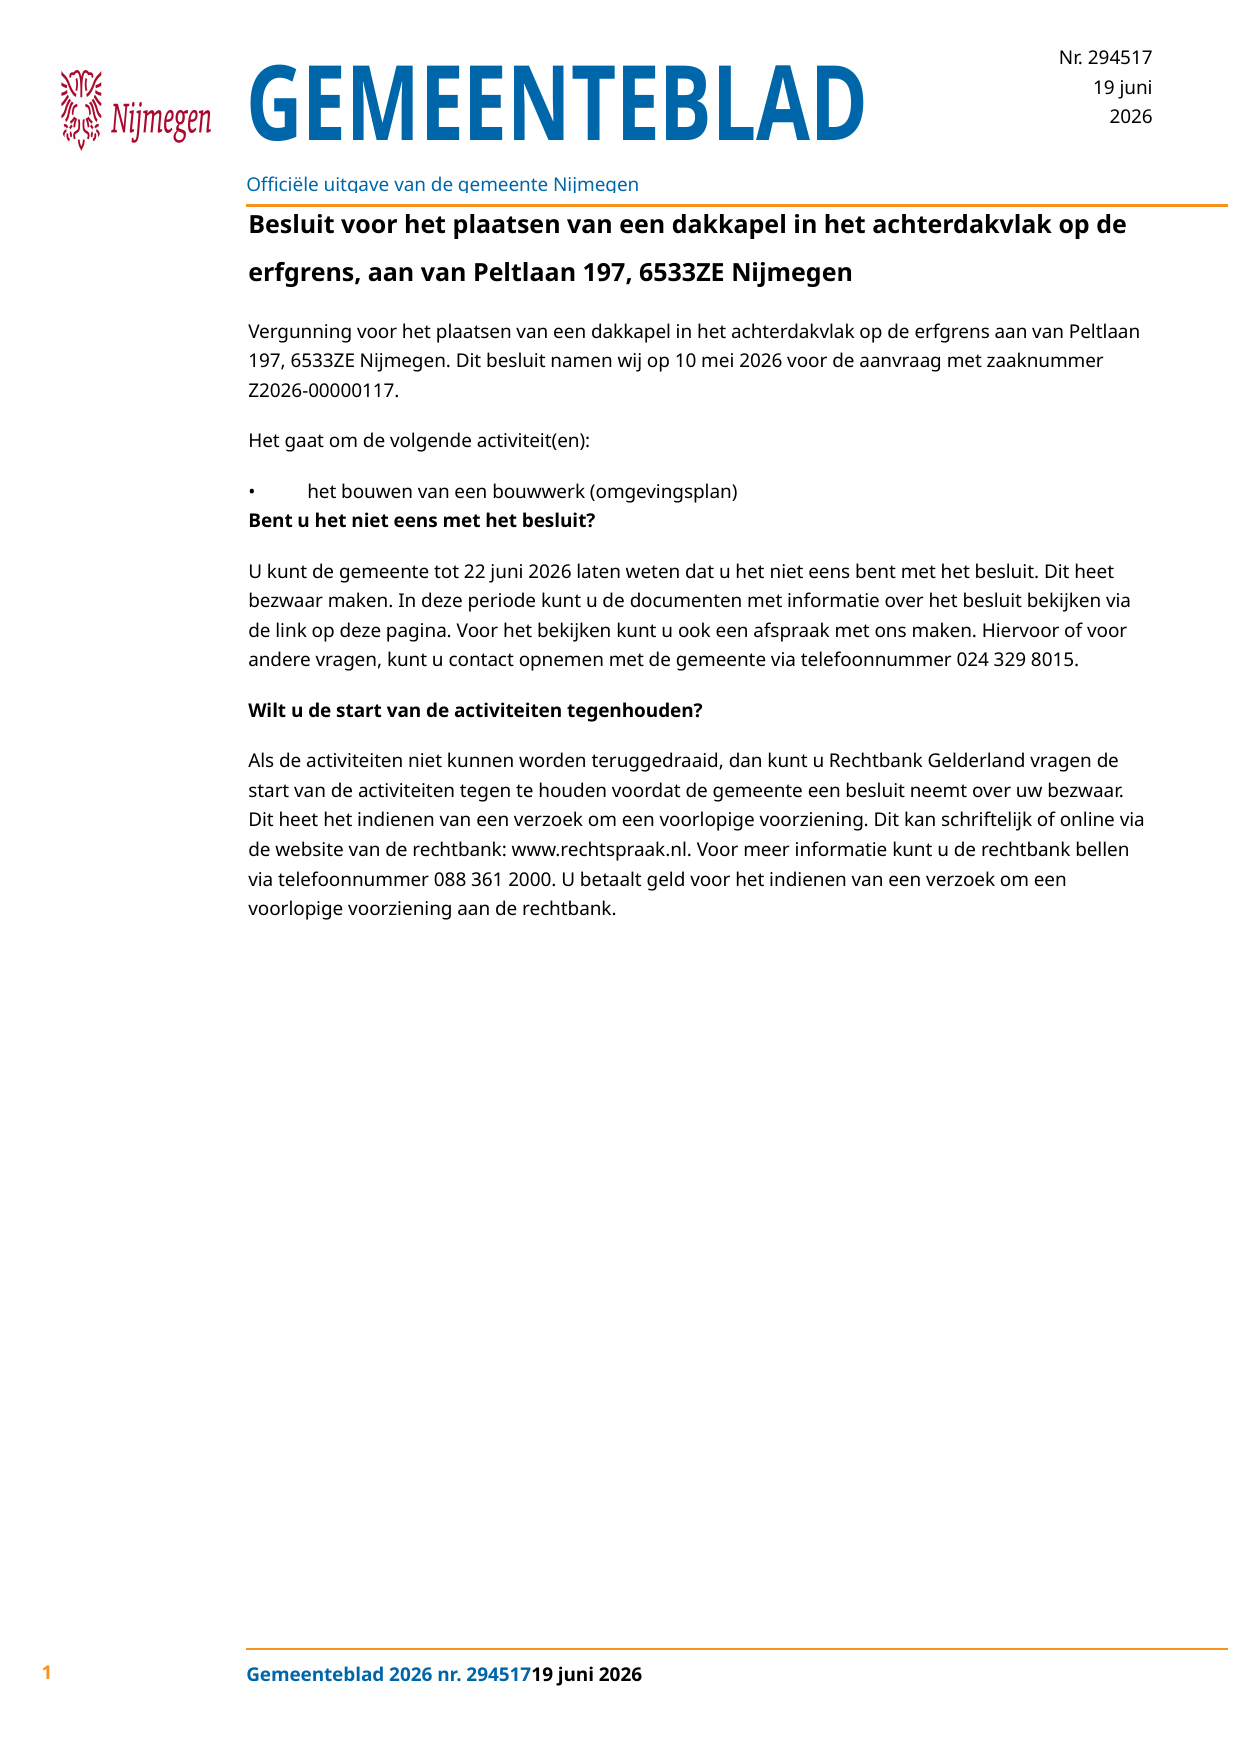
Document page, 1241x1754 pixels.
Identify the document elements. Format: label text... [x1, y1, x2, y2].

text Het gaat om de volgende activiteit(en): [248, 427, 1152, 453]
text U kunt de gemeente tot 22 juni 2026 laten weten dat u het niet eens bent met het besluit. Dit heet bezwaar maken. In deze periode kunt u de documenten met informatie over het besluit bekijken via de link op deze pagina. Voor het bekijken kunt u ook een afspraak met ons maken. Hiervoor of voor andere vragen, kunt u contact opnemen met de gemeente via telefoonnummer 024 329 8015. [248, 558, 1152, 672]
text Besluit voor het plaatsen van een dakkapel in het achterdakvlak op de erfgrens, aan van Peltlaan 197, 6533ZE Nijmegen [248, 207, 1152, 288]
text Wilt u de start van de activiteiten tegenhouden? [248, 697, 1152, 723]
picture [41, 47, 231, 172]
text Bent u het niet eens met het besluit? [248, 507, 1152, 533]
list het bouwen van een bouwwerk (omgevingsplan) [248, 478, 1152, 504]
text Als de activiteiten niet kunnen worden teruggedraaid, dan kunt u Rechtbank Gelderland vragen de start van de activiteiten tegen te houden voordat de gemeente een besluit neemt over uw bezwaar. Dit heet het indienen van een verzoek om een voorlopige voorziening. Dit kan schriftelijk of online via de website van de rechtbank: www.rechtspraak.nl. Voor meer informatie kunt u de rechtbank bellen via telefoonnummer 088 361 2000. U betaalt geld voor het indienen van een verzoek om een voorlopige voorziening aan de rechtbank. [248, 747, 1152, 921]
text Vergunning voor het plaatsen van een dakkapel in het achterdakvlak op de erfgrens aan van Peltlaan 197, 6533ZE Nijmegen. Dit besluit namen wij op 10 mei 2026 voor de aanvraag met zaaknummer Z2026-00000117. [248, 318, 1152, 403]
